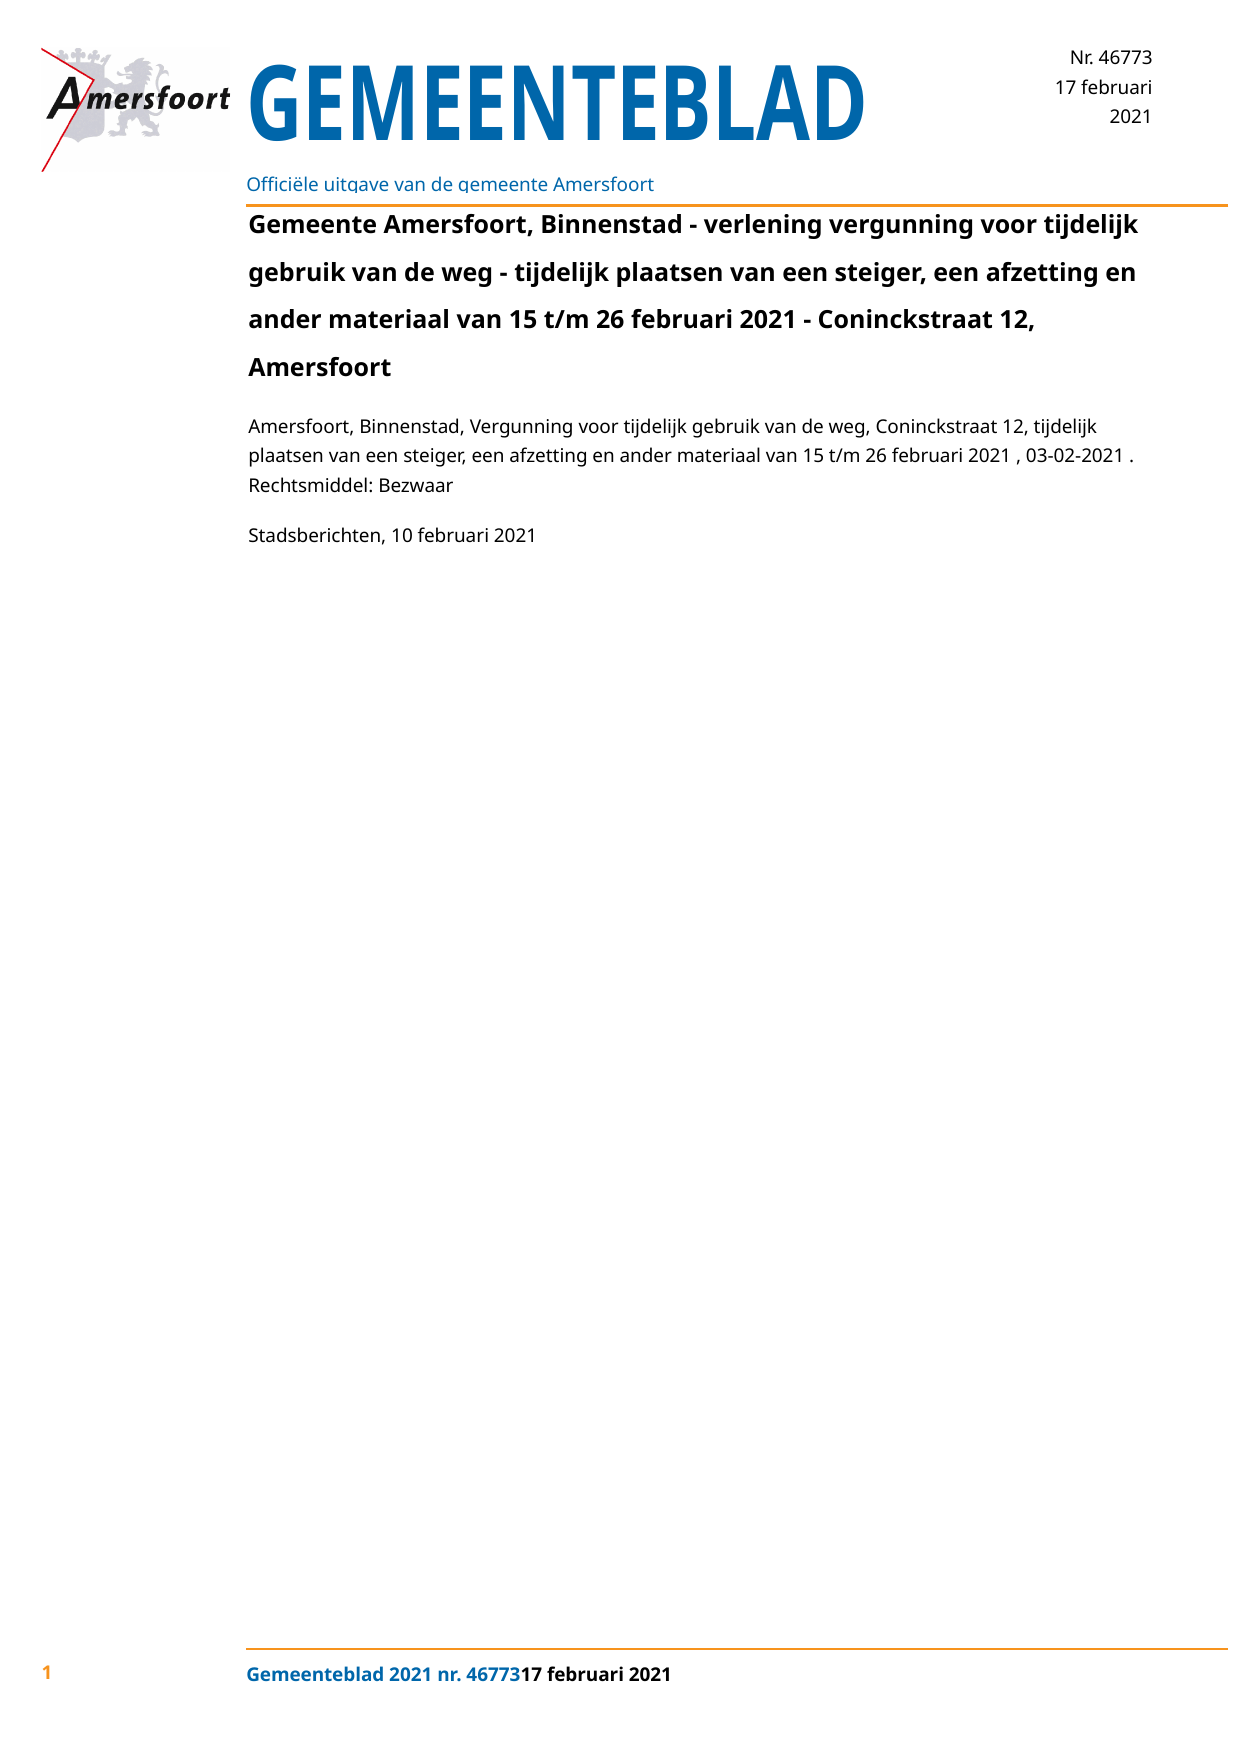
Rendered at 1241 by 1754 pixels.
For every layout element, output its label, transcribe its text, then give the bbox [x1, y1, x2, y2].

text Gemeente Amersfoort, Binnenstad - verlening vergunning voor tijdelijk gebruik van de weg - tijdelijk plaatsen van een steiger, een afzetting en ander materiaal van 15 t/m 26 februari 2021 - Coninckstraat 12, Amersfoort [248, 207, 1152, 384]
picture [41, 47, 231, 172]
text Amersfoort, Binnenstad, Vergunning voor tijdelijk gebruik van de weg, Coninckstraat 12, tijdelijk plaatsen van een steiger, een afzetting en ander materiaal van 15 t/m 26 februari 2021 , 03-02-2021 . Rechtsmiddel: Bezwaar [248, 413, 1152, 498]
text Stadsberichten, 10 februari 2021 [248, 523, 1152, 548]
